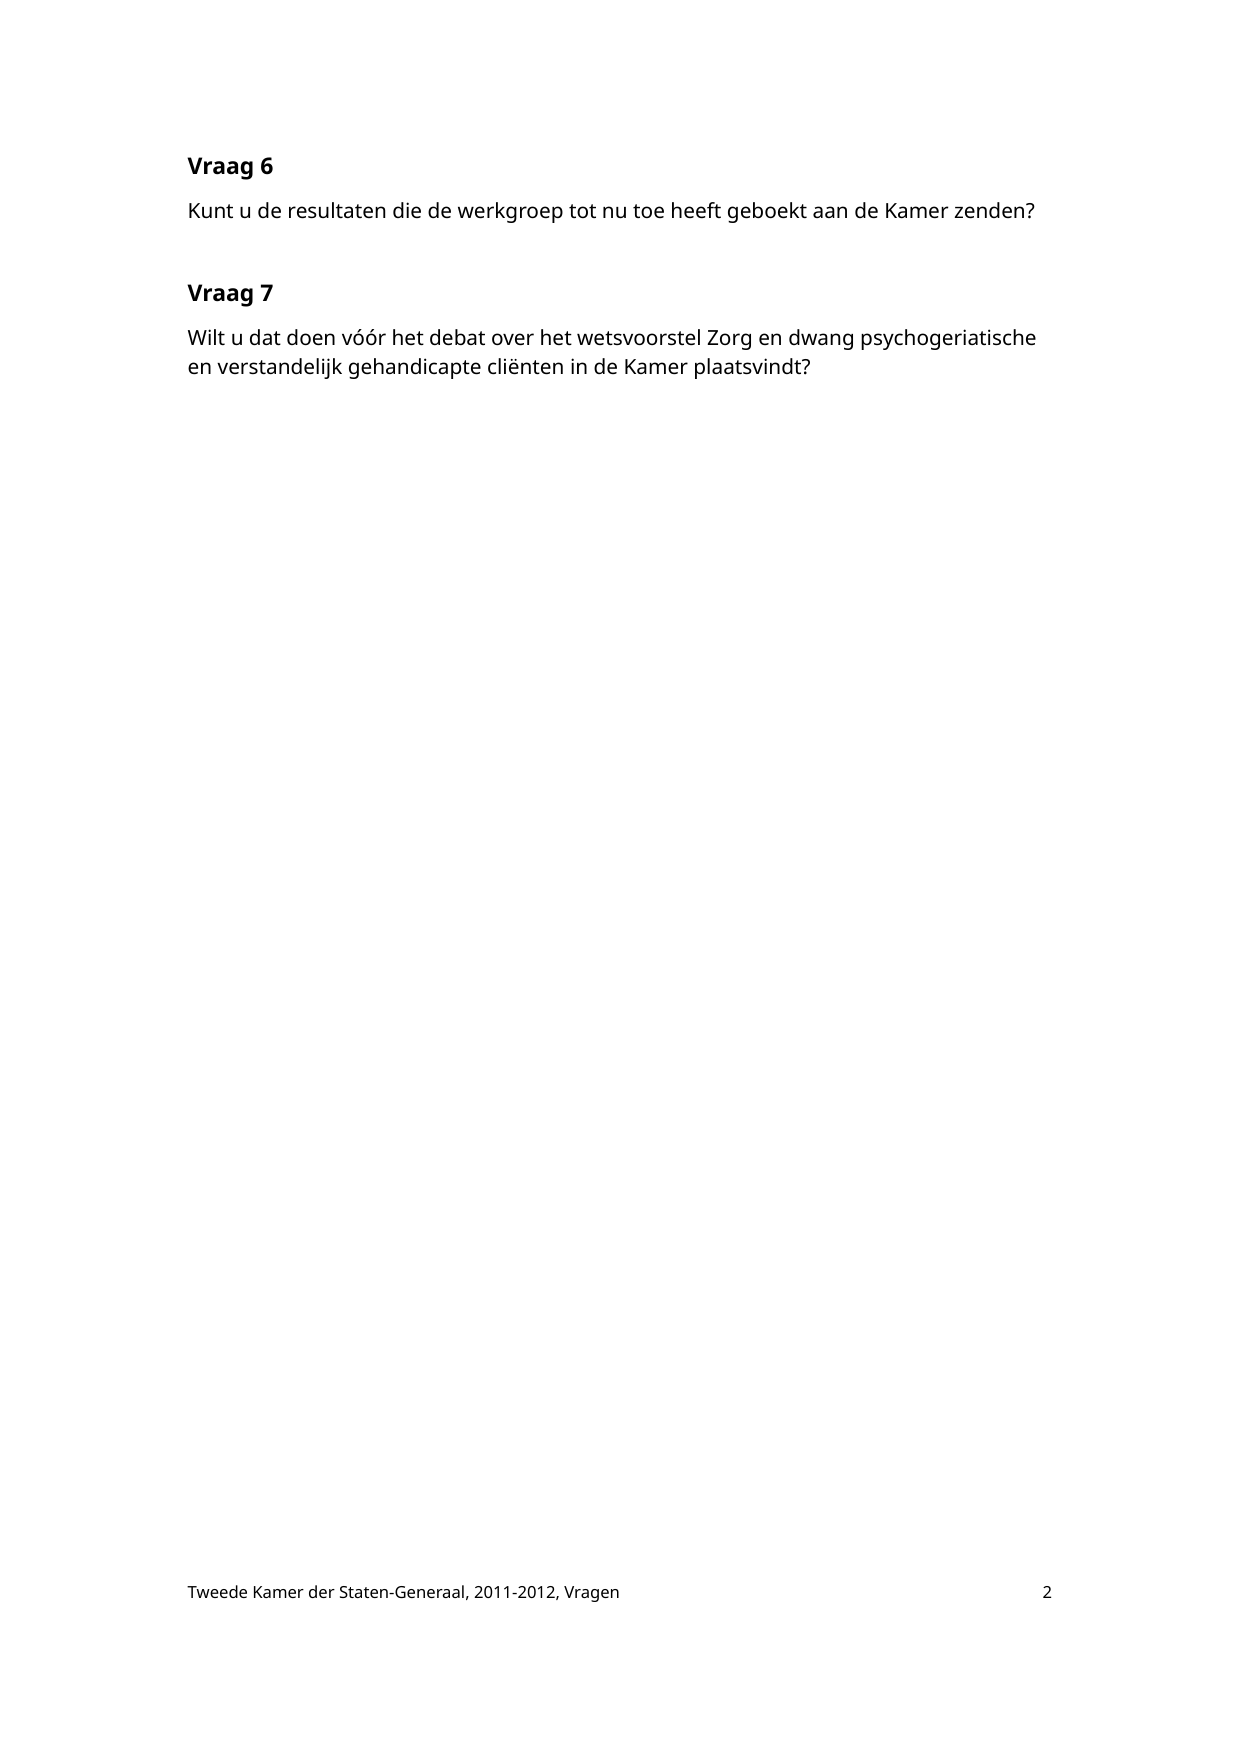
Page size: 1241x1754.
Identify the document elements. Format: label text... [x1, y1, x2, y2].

subtitle Vraag 6 [187, 150, 1053, 181]
subtitle Vraag 7 [187, 277, 1053, 308]
text Wilt u dat doen vóór het debat over het wetsvoorstel Zorg en dwang psychogeriatische en verstandelijk gehandicapte cliënten in de Kamer plaatsvindt? [187, 323, 1053, 380]
text Kunt u de resultaten die de werkgroep tot nu toe heeft geboekt aan de Kamer zenden? [187, 196, 1053, 225]
